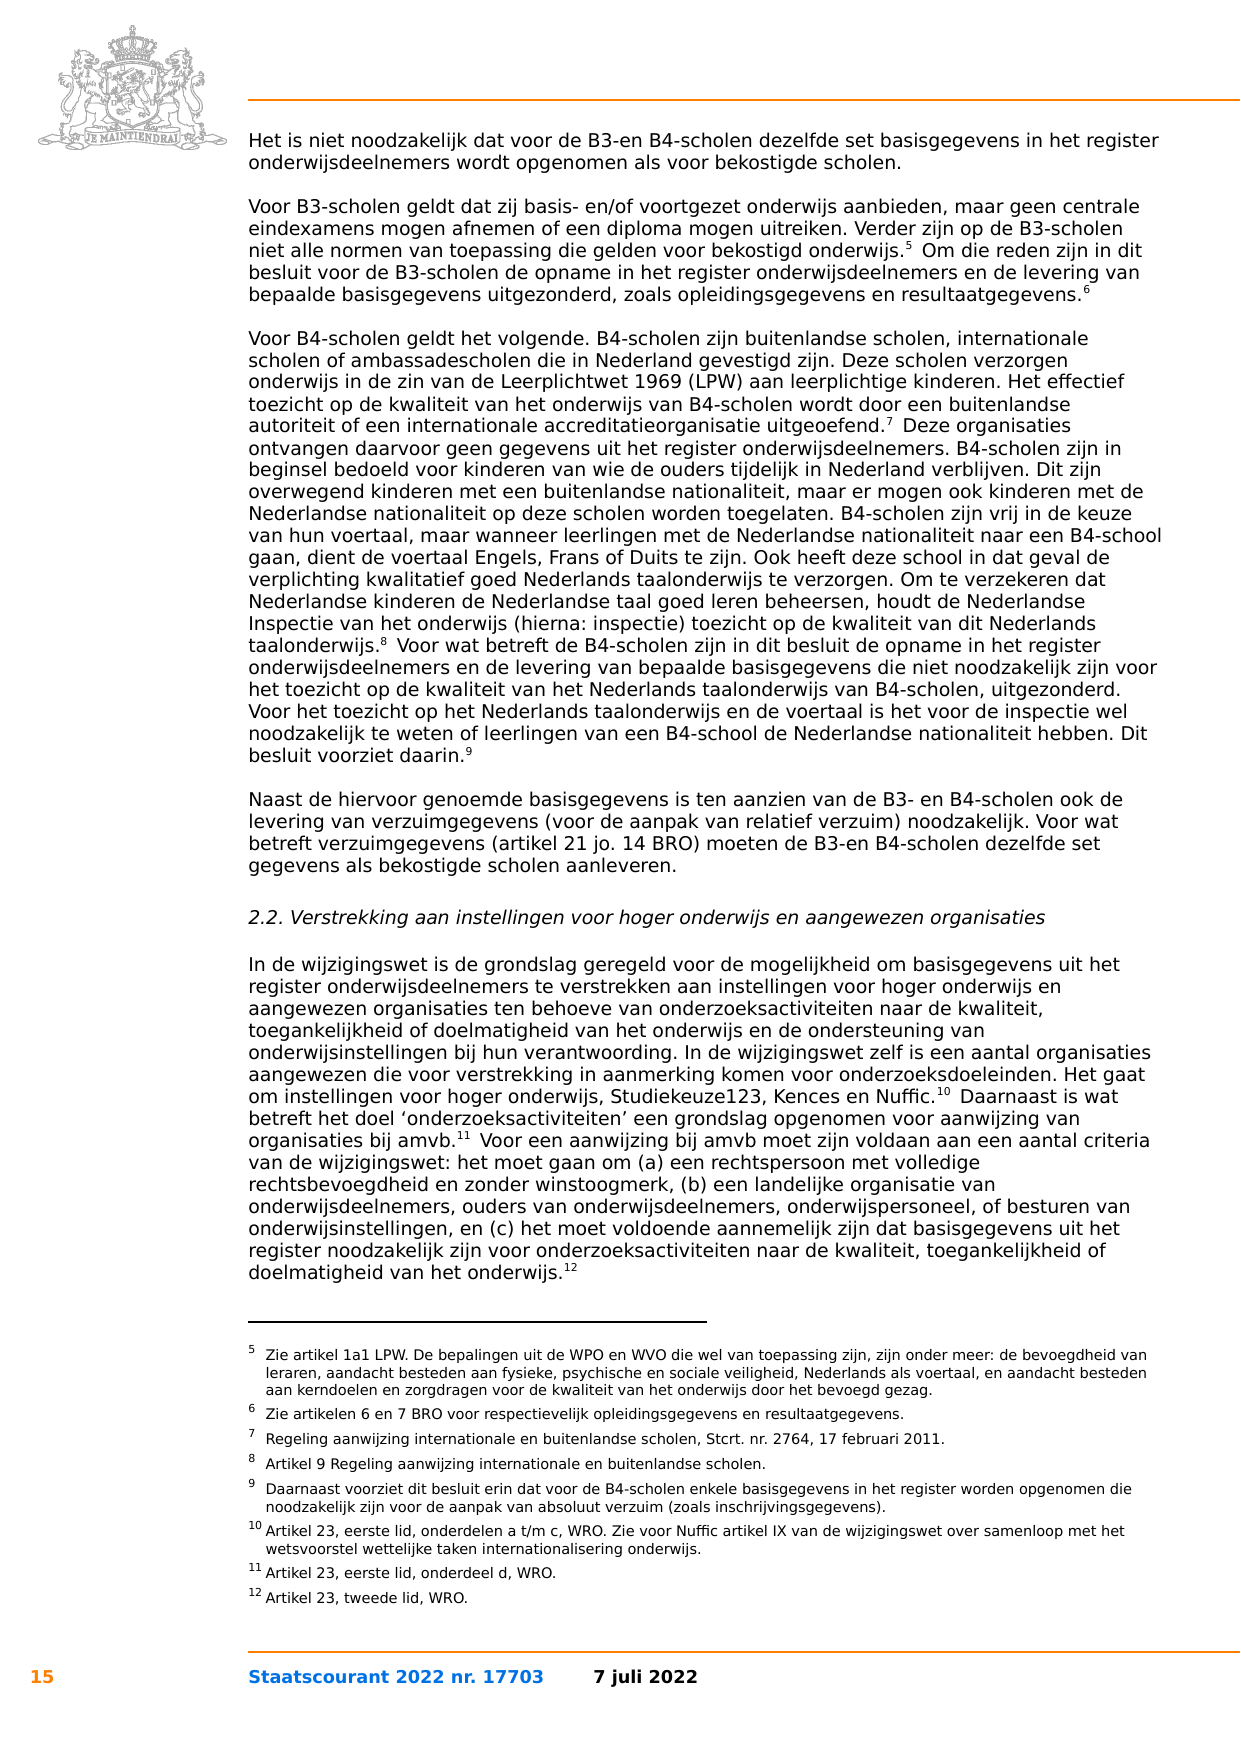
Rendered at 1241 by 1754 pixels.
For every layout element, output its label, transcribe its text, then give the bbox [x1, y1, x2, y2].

text Voor B4-scholen geldt het volgende. B4-scholen zijn buitenlandse scholen, internationale scholen of ambassadescholen die in Nederland gevestigd zijn. Deze scholen verzorgen onderwijs in de zin van de Leerplichtwet 1969 (LPW) aan leerplichtige kinderen. Het effectief toezicht op de kwaliteit van het onderwijs van B4-scholen wordt door een buitenlandse autoriteit of een internationale accreditatieorganisatie uitgeoefend. Deze organisaties ontvangen daarvoor geen gegevens uit het register onderwijsdeelnemers. B4-scholen zijn in beginsel bedoeld voor kinderen van wie de ouders tijdelijk in Nederland verblijven. Dit zijn overwegend kinderen met een buitenlandse nationaliteit, maar er mogen ook kinderen met de Nederlandse nationaliteit op deze scholen worden toegelaten. B4-scholen zijn vrij in de keuze van hun voertaal, maar wanneer leerlingen met de Nederlandse nationaliteit naar een B4-school gaan, dient de voertaal Engels, Frans of Duits te zijn. Ook heeft deze school in dat geval de verplichting kwalitatief goed Nederlands taalonderwijs te verzorgen. Om te verzekeren dat Nederlandse kinderen de Nederlandse taal goed leren beheersen, houdt de Nederlandse Inspectie van het onderwijs (hierna: inspectie) toezicht op de kwaliteit van dit Nederlands taalonderwijs. Voor wat betreft de B4-scholen zijn in dit besluit de opname in het register onderwijsdeelnemers en de levering van bepaalde basisgegevens die niet noodzakelijk zijn voor het toezicht op de kwaliteit van het Nederlands taalonderwijs van B4-scholen, uitgezonderd. Voor het toezicht op het Nederlands taalonderwijs en de voertaal is het voor de inspectie wel noodzakelijk te weten of leerlingen van een B4-school de Nederlandse nationaliteit hebben. Dit besluit voorziet daarin. [248, 327, 1163, 767]
text Artikel 23, tweede lid, WRO. [248, 1586, 1163, 1608]
text Artikel 23, eerste lid, onderdelen a t/m c, WRO. Zie voor Nuffic artikel IX van de wijzigingswet over samenloop met het wetsvoorstel wettelijke taken internationalisering onderwijs. [248, 1519, 1163, 1558]
text Zie artikelen 6 en 7 BRO voor respectievelijk opleidingsgegevens en resultaatgegevens. [248, 1402, 1163, 1424]
picture [38, 25, 227, 150]
text Het is niet noodzakelijk dat voor de B3-en B4-scholen dezelfde set basisgegevens in het register onderwijsdeelnemers wordt opgenomen als voor bekostigde scholen. [248, 130, 1163, 174]
text Naast de hiervoor genoemde basisgegevens is ten aanzien van de B3- en B4-scholen ook de levering van verzuimgegevens (voor de aanpak van relatief verzuim) noodzakelijk. Voor wat betreft verzuimgegevens (artikel 21 jo. 14 BRO) moeten de B3-en B4-scholen dezelfde set gegevens als bekostigde scholen aanleveren. [248, 789, 1163, 877]
text Zie artikel 1a1 LPW. De bepalingen uit de WPO en WVO die wel van toepassing zijn, zijn onder meer: de bevoegdheid van leraren, aandacht besteden aan fysieke, psychische en sociale veiligheid, Nederlands als voertaal, en aandacht besteden aan kerndoelen en zorgdragen voor de kwaliteit van het onderwijs door het bevoegd gezag. [248, 1343, 1163, 1399]
text Artikel 9 Regeling aanwijzing internationale en buitenlandse scholen. [248, 1452, 1163, 1474]
subtitle 2.2. Verstrekking aan instellingen voor hoger onderwijs en aangewezen organisaties [248, 907, 1163, 929]
text Voor B3-scholen geldt dat zij basis- en/of voortgezet onderwijs aanbieden, maar geen centrale eindexamens mogen afnemen of een diploma mogen uitreiken. Verder zijn op de B3-scholen niet alle normen van toepassing die gelden voor bekostigd onderwijs. Om die reden zijn in dit besluit voor de B3-scholen de opname in het register onderwijsdeelnemers en de levering van bepaalde basisgegevens uitgezonderd, zoals opleidingsgegevens en resultaatgegevens. [248, 196, 1163, 306]
text Regeling aanwijzing internationale en buitenlandse scholen, Stcrt. nr. 2764, 17 februari 2011. [248, 1427, 1163, 1449]
text Daarnaast voorziet dit besluit erin dat voor de B4-scholen enkele basisgegevens in het register worden opgenomen die noodzakelijk zijn voor de aanpak van absoluut verzuim (zoals inschrijvingsgegevens). [248, 1477, 1163, 1516]
text In de wijzigingswet is de grondslag geregeld voor de mogelijkheid om basisgegevens uit het register onderwijsdeelnemers te verstrekken aan instellingen voor hoger onderwijs en aangewezen organisaties ten behoeve van onderzoeksactiviteiten naar de kwaliteit, toegankelijkheid of doelmatigheid van het onderwijs en de ondersteuning van onderwijsinstellingen bij hun verantwoording. In de wijzigingswet zelf is een aantal organisaties aangewezen die voor verstrekking in aanmerking komen voor onderzoeksdoeleinden. Het gaat om instellingen voor hoger onderwijs, Studiekeuze123, Kences en Nuffic. Daarnaast is wat betreft het doel ‘onderzoeksactiviteiten’ een grondslag opgenomen voor aanwijzing van organisaties bij amvb. Voor een aanwijzing bij amvb moet zijn voldaan aan een aantal criteria van de wijzigingswet: het moet gaan om (a) een rechtspersoon met volledige rechtsbevoegdheid en zonder winstoogmerk, (b) een landelijke organisatie van onderwijsdeelnemers, ouders van onderwijsdeelnemers, onderwijspersoneel, of besturen van onderwijsinstellingen, en (c) het moet voldoende aannemelijk zijn dat basisgegevens uit het register noodzakelijk zijn voor onderzoeksactiviteiten naar de kwaliteit, toegankelijkheid of doelmatigheid van het onderwijs. [248, 954, 1163, 1283]
text Artikel 23, eerste lid, onderdeel d, WRO. [248, 1561, 1163, 1583]
